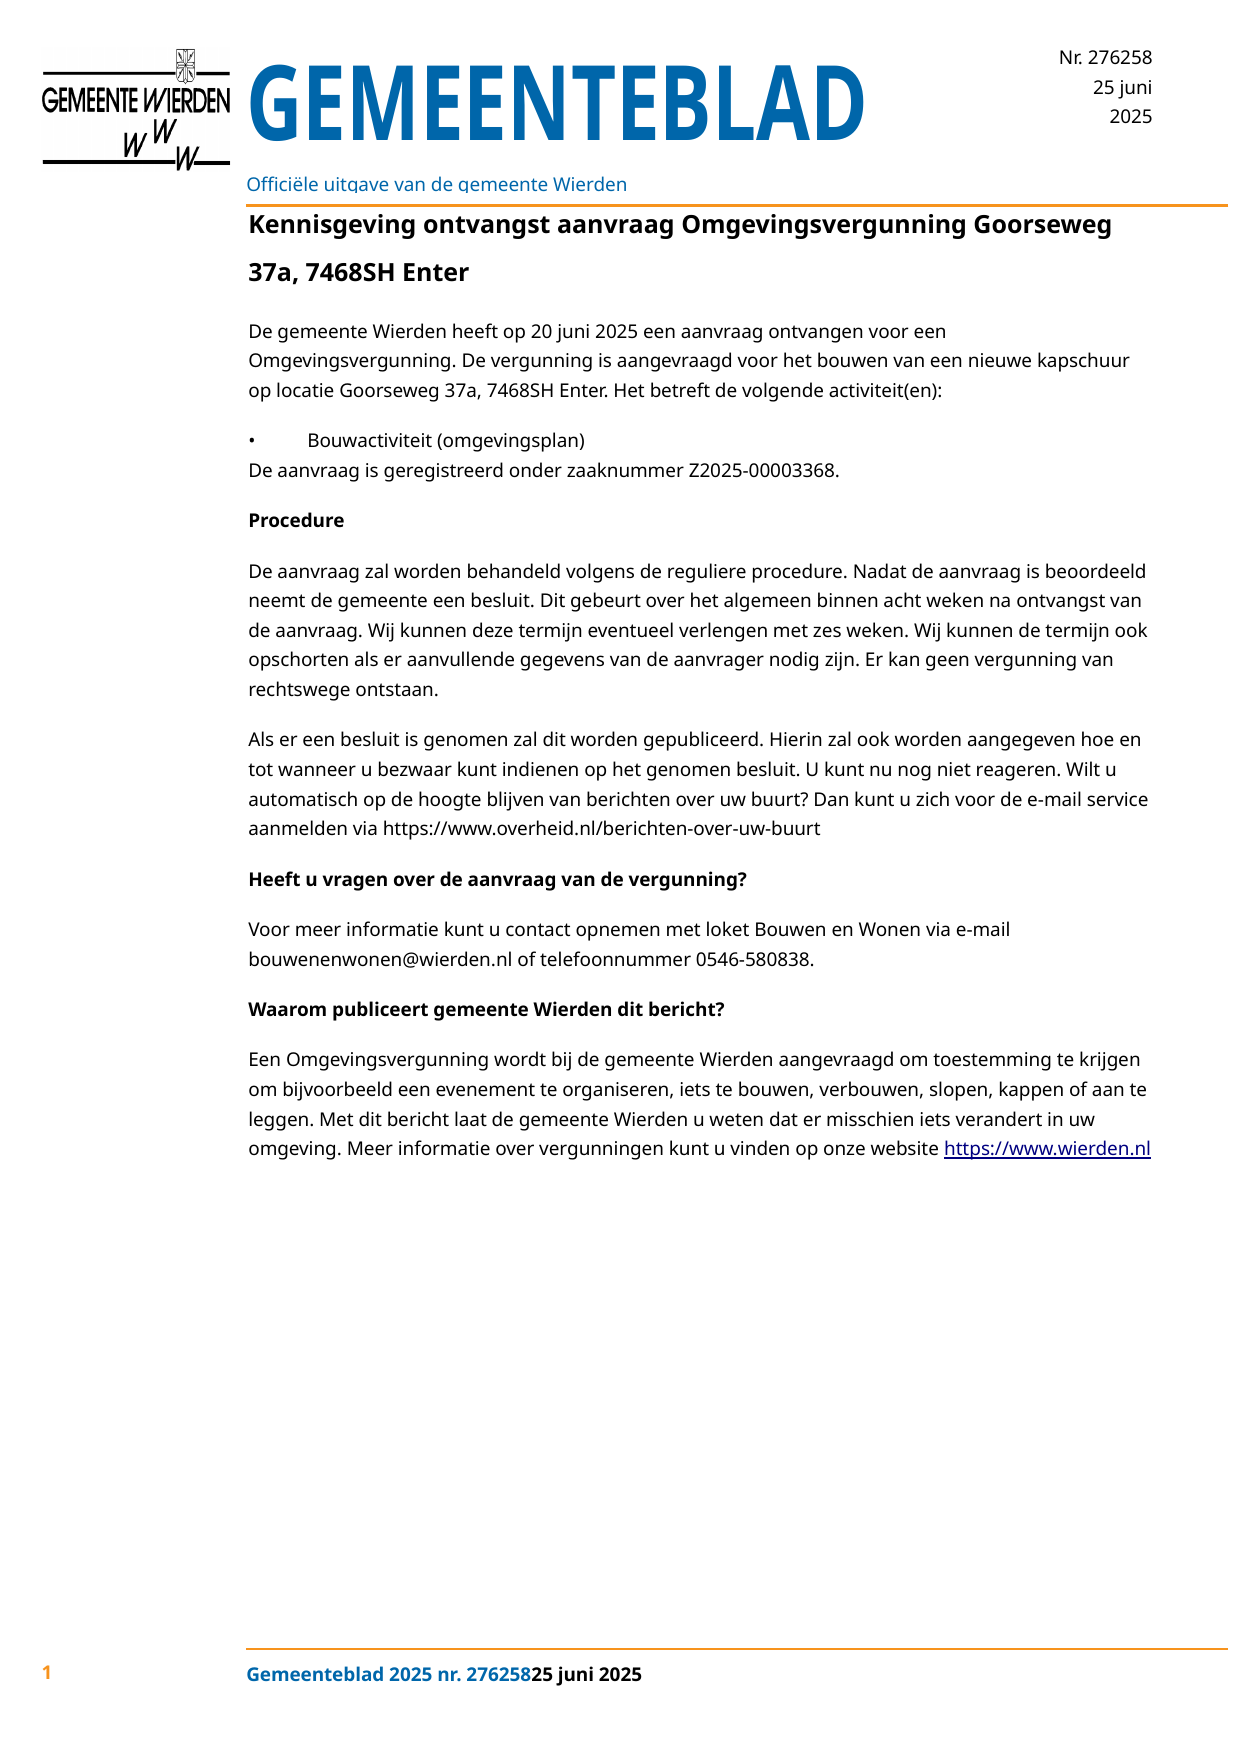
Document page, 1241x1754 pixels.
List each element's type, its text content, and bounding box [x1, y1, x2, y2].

text De aanvraag zal worden behandeld volgens de reguliere procedure. Nadat de aanvraag is beoordeeld neemt de gemeente een besluit. Dit gebeurt over het algemeen binnen acht weken na ontvangst van de aanvraag. Wij kunnen deze termijn eventueel verlengen met zes weken. Wij kunnen de termijn ook opschorten als er aanvullende gegevens van de aanvrager nodig zijn. Er kan geen vergunning van rechtswege ontstaan. [248, 558, 1152, 702]
text Voor meer informatie kunt u contact opnemen met loket Bouwen en Wonen via e-mail bouwenenwonen@wierden.nl of telefoonnummer 0546-580838. [248, 916, 1152, 972]
text Een Omgevingsvergunning wordt bij de gemeente Wierden aangevraagd om toestemming te krijgen om bijvoorbeeld een evenement te organiseren, iets te bouwen, verbouwen, slopen, kappen of aan te leggen. Met dit bericht laat de gemeente Wierden u weten dat er misschien iets verandert in uw omgeving. Meer informatie over vergunningen kunt u vinden op onze website https://www.wierden.nl [248, 1047, 1152, 1161]
text De aanvraag is geregistreerd onder zaaknummer Z2025-00003368. [248, 457, 1152, 483]
text Heeft u vragen over de aanvraag van de vergunning? [248, 866, 1152, 892]
text Waarom publiceert gemeente Wierden dit bericht? [248, 996, 1152, 1022]
text Procedure [248, 507, 1152, 533]
picture [41, 47, 231, 172]
text Als er een besluit is genomen zal dit worden gepubliceerd. Hierin zal ook worden aangegeven hoe en tot wanneer u bezwaar kunt indienen op het genomen besluit. U kunt nu nog niet reageren. Wilt u automatisch op de hoogte blijven van berichten over uw buurt? Dan kunt u zich voor de e-mail service aanmelden via https://www.overheid.nl/berichten-over-uw-buurt [248, 727, 1152, 841]
text Kennisgeving ontvangst aanvraag Omgevingsvergunning Goorseweg 37a, 7468SH Enter [248, 207, 1152, 288]
list Bouwactiviteit (omgevingsplan) [248, 427, 1152, 453]
text De gemeente Wierden heeft op 20 juni 2025 een aanvraag ontvangen voor een Omgevingsvergunning. De vergunning is aangevraagd voor het bouwen van een nieuwe kapschuur op locatie Goorseweg 37a, 7468SH Enter. Het betreft de volgende activiteit(en): [248, 318, 1152, 403]
